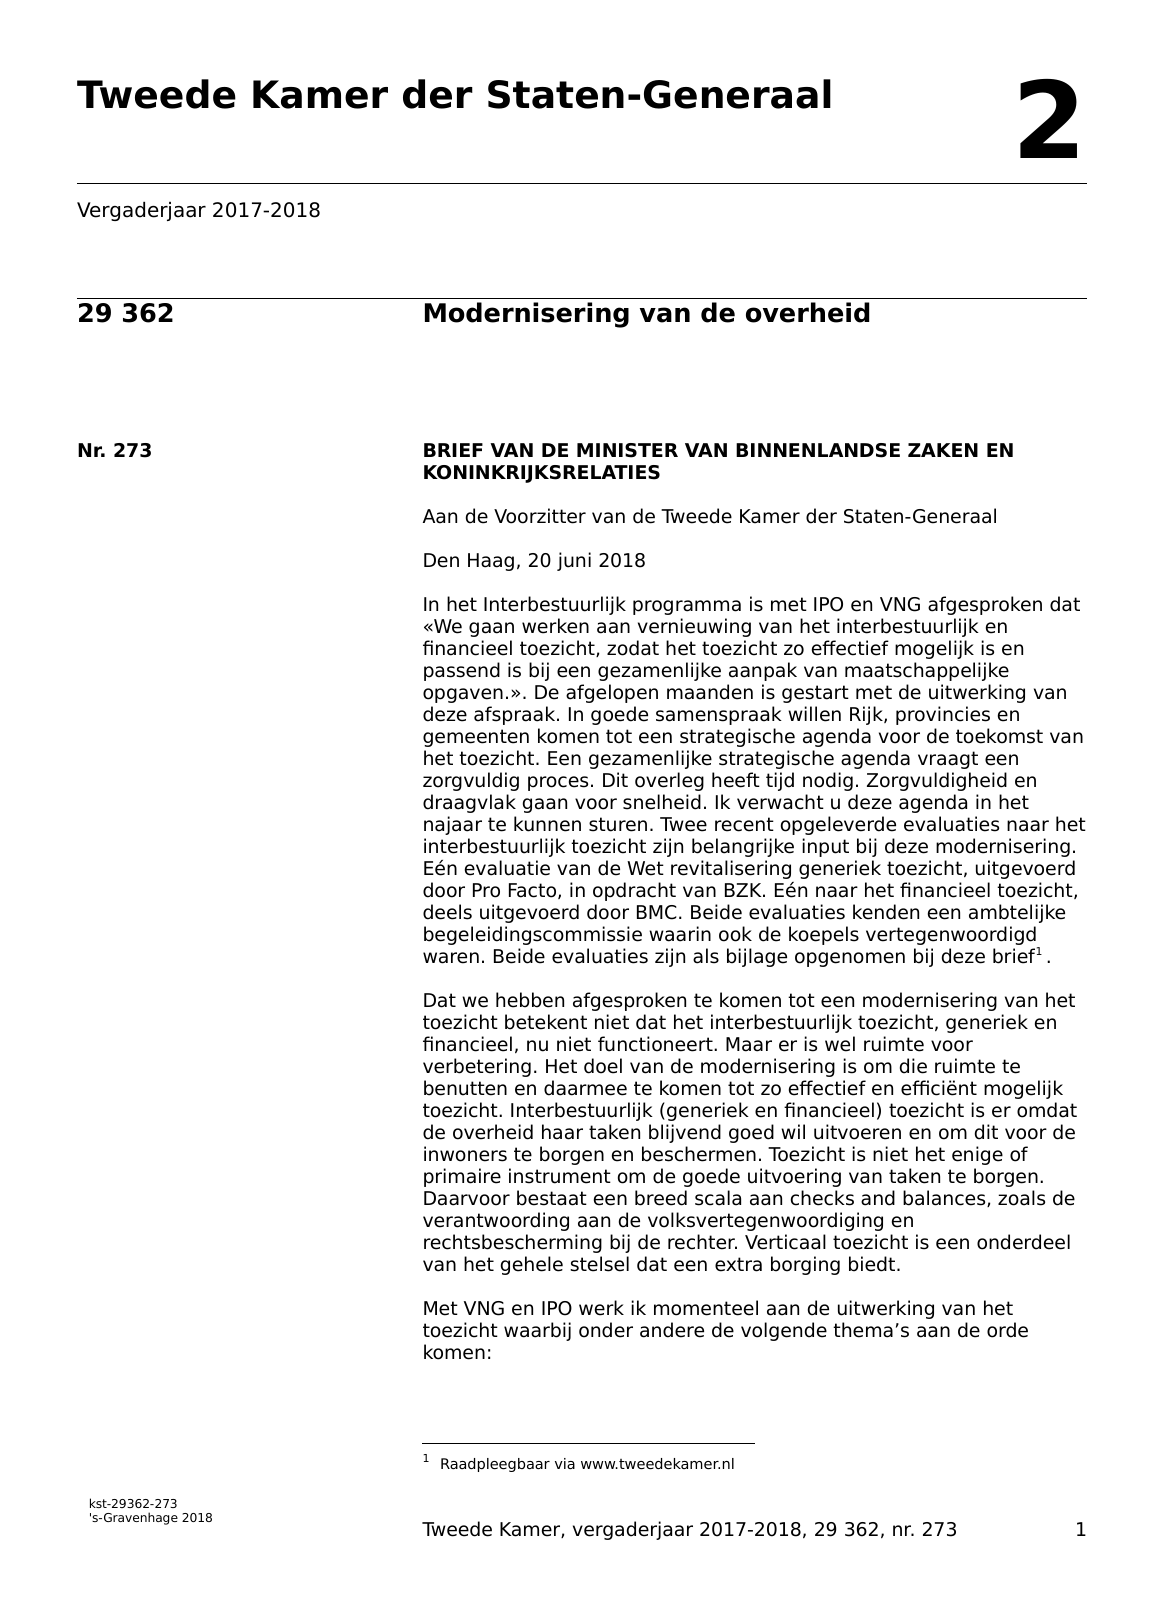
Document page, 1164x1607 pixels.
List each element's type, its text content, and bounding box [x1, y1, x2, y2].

text Raadpleegbaar via www.tweedekamer.nl [422, 1452, 1087, 1474]
text Dat we hebben afgesproken te komen tot een modernisering van het toezicht betekent niet dat het interbestuurlijk toezicht, generiek en financieel, nu niet functioneert. Maar er is wel ruimte voor verbetering. Het doel van de modernisering is om die ruimte te benutten en daarmee te komen tot zo effectief en efficiënt mogelijk toezicht. Interbestuurlijk (generiek en financieel) toezicht is er omdat de overheid haar taken blijvend goed wil uitvoeren en om dit voor de inwoners te borgen en beschermen. Toezicht is niet het enige of primaire instrument om de goede uitvoering van taken te borgen. Daarvoor bestaat een breed scala aan checks and balances, zoals de verantwoording aan de volksvertegenwoordiging en rechtsbescherming bij de rechter. Verticaal toezicht is een onderdeel van het gehele stelsel dat een extra borging biedt. [422, 990, 1087, 1276]
text Aan de Voorzitter van de Tweede Kamer der Staten-Generaal [422, 506, 1087, 528]
text Den Haag, 20 juni 2018 [422, 550, 1087, 572]
text Met VNG en IPO werk ik momenteel aan de uitwerking van het toezicht waarbij onder andere de volgende thema’s aan de orde komen: [422, 1298, 1087, 1364]
text In het Interbestuurlijk programma is met IPO en VNG afgesproken dat «We gaan werken aan vernieuwing van het interbestuurlijk en financieel toezicht, zodat het toezicht zo effectief mogelijk is en passend is bij een gezamenlijke aanpak van maatschappelijke opgaven.». De afgelopen maanden is gestart met de uitwerking van deze afspraak. In goede samenspraak willen Rijk, provincies en gemeenten komen tot een strategische agenda voor de toekomst van het toezicht. Een gezamenlijke strategische agenda vraagt een zorgvuldig proces. Dit overleg heeft tijd nodig. Zorgvuldigheid en draagvlak gaan voor snelheid. Ik verwacht u deze agenda in het najaar te kunnen sturen. Twee recent opgeleverde evaluaties naar het interbestuurlijk toezicht zijn belangrijke input bij deze modernisering. Eén evaluatie van de Wet revitalisering generiek toezicht, uitgevoerd door Pro Facto, in opdracht van BZK. Eén naar het financieel toezicht, deels uitgevoerd door BMC. Beide evaluaties kenden een ambtelijke begeleidingscommissie waarin ook de koepels vertegenwoordigd waren. Beide evaluaties zijn als bijlage opgenomen bij deze brief. [422, 594, 1087, 968]
subtitle 29 362 Modernisering van de overheid [77, 299, 1087, 329]
text 's-Gravenhage 2018 [88, 1511, 323, 1525]
table_cell Vergaderjaar 2017-2018 [77, 184, 1087, 298]
subtitle Nr. 273 BRIEF VAN DE MINISTER VAN BINNENLANDSE ZAKEN EN KONINKRIJKSRELATIES [77, 440, 1087, 484]
table_header 2 [886, 59, 1087, 183]
table_header Tweede Kamer der Staten-Generaal [77, 59, 886, 183]
text kst-29362-273 [88, 1497, 323, 1511]
